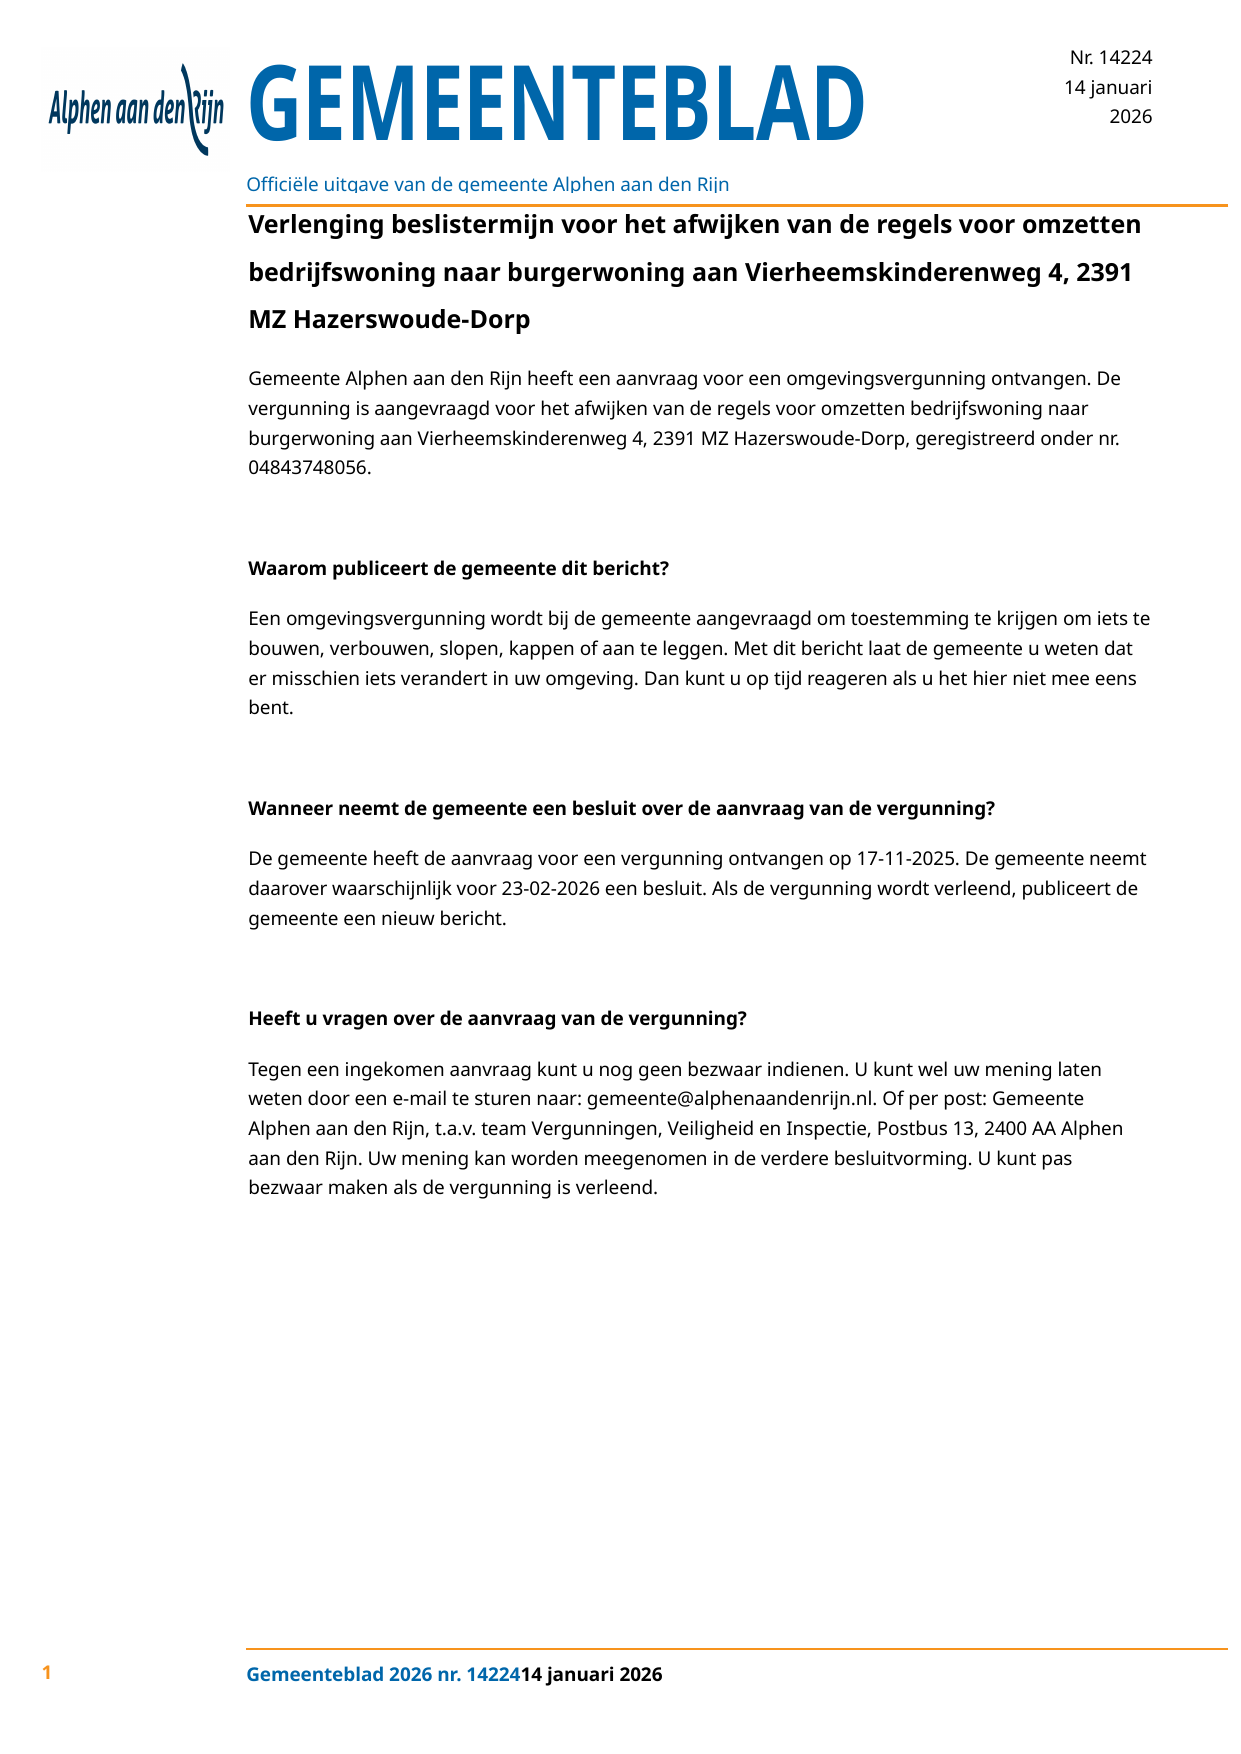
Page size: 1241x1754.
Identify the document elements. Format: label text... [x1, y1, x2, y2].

text Waarom publiceert de gemeente dit bericht? [248, 555, 1152, 581]
text Verlenging beslistermijn voor het afwijken van de regels voor omzetten bedrijfswoning naar burgerwoning aan Vierheemskinderenweg 4, 2391 MZ Hazerswoude-Dorp [248, 207, 1152, 336]
picture [41, 47, 231, 172]
text Tegen een ingekomen aanvraag kunt u nog geen bezwaar indienen. U kunt wel uw mening laten weten door een e-mail te sturen naar: gemeente@alphenaandenrijn.nl. Of per post: Gemeente Alphen aan den Rijn, t.a.v. team Vergunningen, Veiligheid en Inspectie, Postbus 13, 2400 AA Alphen aan den Rijn. Uw mening kan worden meegenomen in de verdere besluitvorming. U kunt pas bezwaar maken als de vergunning is verleend. [248, 1056, 1152, 1200]
text Wanneer neemt de gemeente een besluit over de aanvraag van de vergunning? [248, 795, 1152, 821]
text De gemeente heeft de aanvraag voor een vergunning ontvangen op 17-11-2025. De gemeente neemt daarover waarschijnlijk voor 23-02-2026 een besluit. Als de vergunning wordt verleend, publiceert de gemeente een nieuw bericht. [248, 846, 1152, 930]
text Gemeente Alphen aan den Rijn heeft een aanvraag voor een omgevingsvergunning ontvangen. De vergunning is aangevraagd voor het afwijken van de regels voor omzetten bedrijfswoning naar burgerwoning aan Vierheemskinderenweg 4, 2391 MZ Hazerswoude-Dorp, geregistreerd onder nr. 04843748056. [248, 366, 1152, 480]
text Een omgevingsvergunning wordt bij de gemeente aangevraagd om toestemming te krijgen om iets te bouwen, verbouwen, slopen, kappen of aan te leggen. Met dit bericht laat de gemeente u weten dat er misschien iets verandert in uw omgeving. Dan kunt u op tijd reageren als u het hier niet mee eens bent. [248, 606, 1152, 720]
text Heeft u vragen over de aanvraag van de vergunning? [248, 1006, 1152, 1031]
